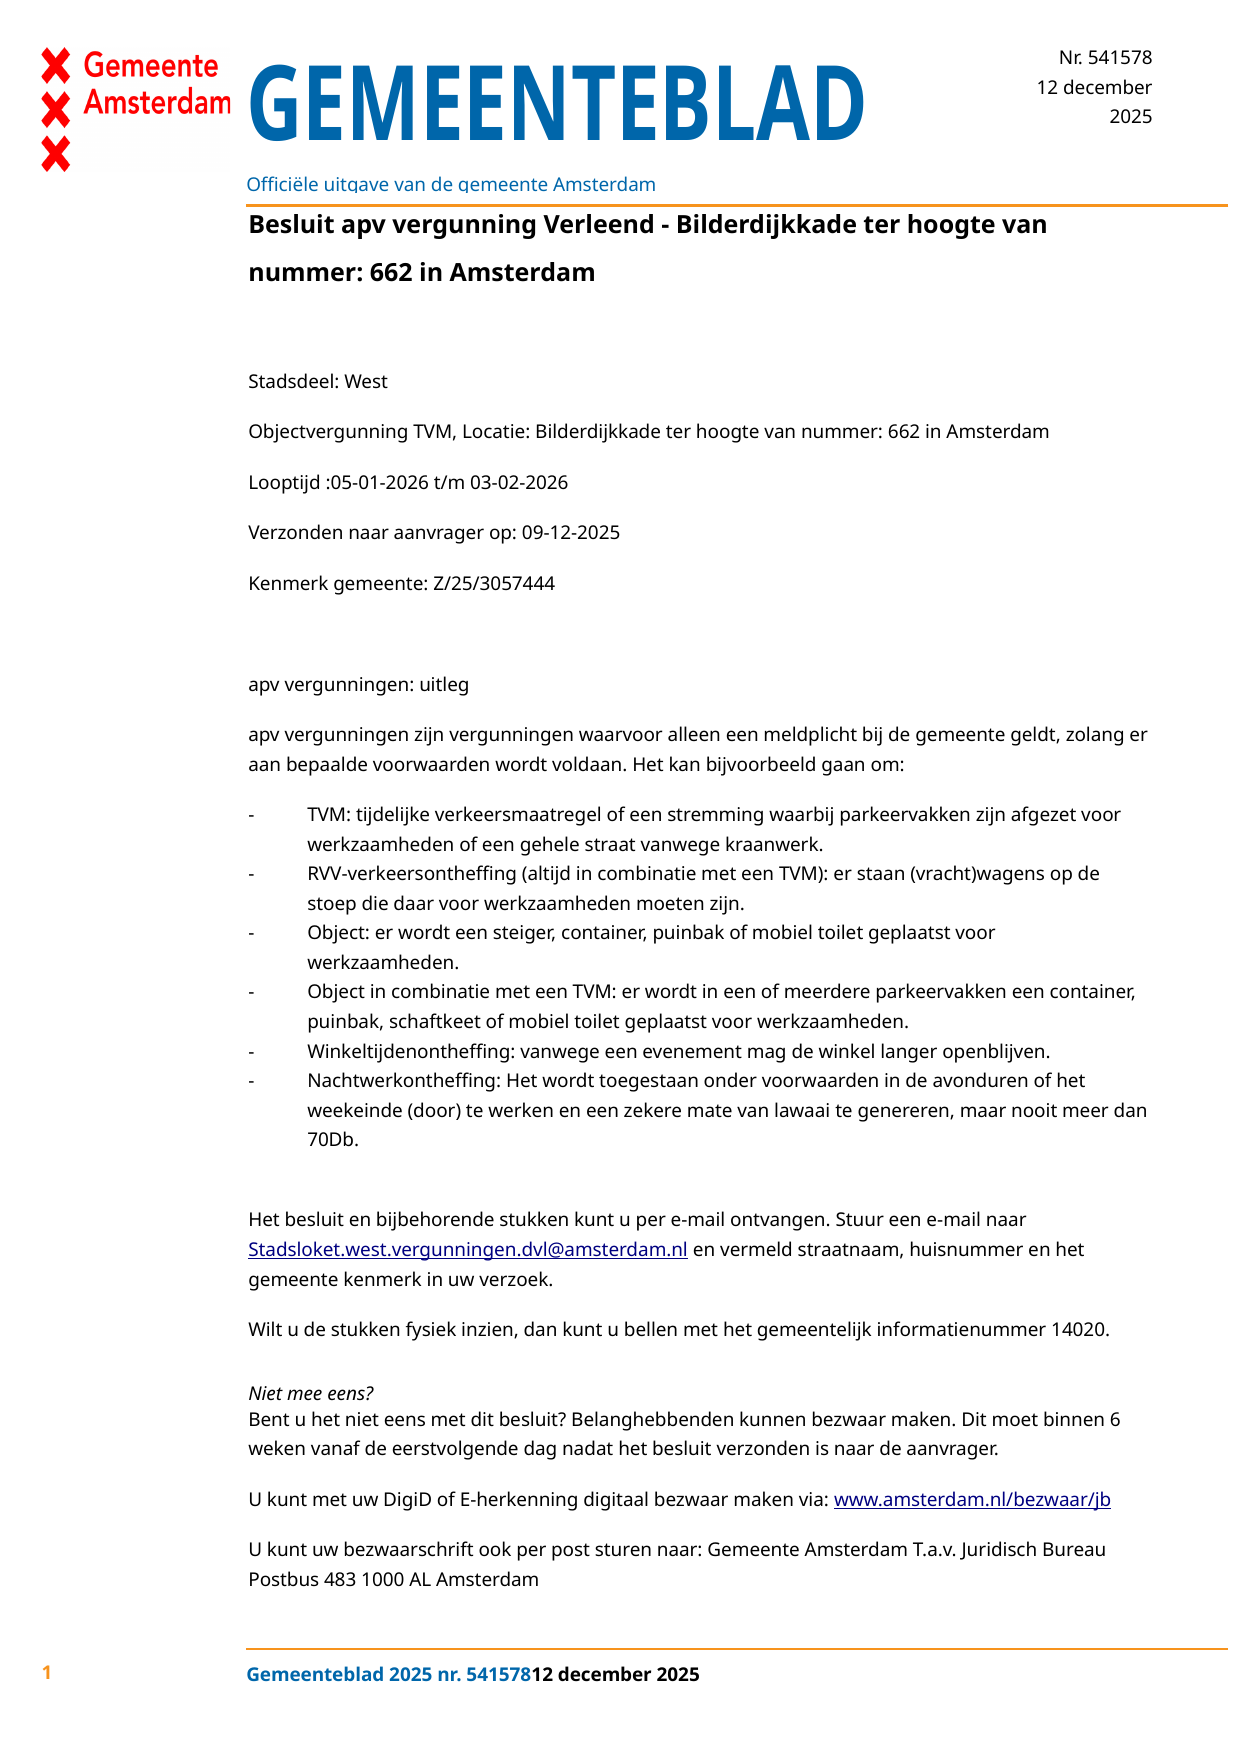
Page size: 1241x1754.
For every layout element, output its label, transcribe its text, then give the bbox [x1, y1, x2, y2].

text U kunt uw bezwaarschrift ook per post sturen naar: Gemeente Amsterdam T.a.v. Juridisch Bureau Postbus 483 1000 AL Amsterdam [248, 1536, 1152, 1592]
list Object: er wordt een steiger, container, puinbak of mobiel toilet geplaatst voor werkzaamheden. [248, 919, 1152, 975]
list TVM: tijdelijke verkeersmaatregel of een stremming waarbij parkeervakken zijn afgezet voor werkzaamheden of een gehele straat vanwege kraanwerk. [248, 801, 1152, 857]
picture [41, 47, 231, 172]
text Niet mee eens? [248, 1380, 1152, 1406]
text Objectvergunning TVM, Locatie: Bilderdijkkade ter hoogte van nummer: 662 in Amsterdam [248, 419, 1152, 444]
text apv vergunningen zijn vergunningen waarvoor alleen een meldplicht bij de gemeente geldt, zolang er aan bepaalde voorwaarden wordt voldaan. Het kan bijvoorbeeld gaan om: [248, 721, 1152, 777]
text Het besluit en bijbehorende stukken kunt u per e-mail ontvangen. Stuur een e-mail naar Stadsloket.west.vergunningen.dvl@amsterdam.nl en vermeld straatnaam, huisnummer en het gemeente kenmerk in uw verzoek. [248, 1207, 1152, 1292]
text U kunt met uw DigiD of E-herkenning digitaal bezwaar maken via: www.amsterdam.nl/bezwaar/jb [248, 1486, 1152, 1512]
list Nachtwerkontheffing: Het wordt toegestaan onder voorwaarden in de avonduren of het weekeinde (door) te werken en een zekere mate van lawaai te genereren, maar nooit meer dan 70Db. [248, 1067, 1152, 1152]
list RVV-verkeersontheffing (altijd in combinatie met een TVM): er staan (vracht)wagens op de stoep die daar voor werkzaamheden moeten zijn. [248, 860, 1152, 916]
text apv vergunningen: uitleg [248, 671, 1152, 697]
text Kenmerk gemeente: Z/25/3057444 [248, 570, 1152, 596]
text Verzonden naar aanvrager op: 09-12-2025 [248, 519, 1152, 545]
text Stadsdeel: West [248, 368, 1152, 394]
text Looptijd :05-01-2026 t/m 03-02-2026 [248, 469, 1152, 495]
text Wilt u de stukken fysiek inzien, dan kunt u bellen met het gemeentelijk informatienummer 14020. [248, 1316, 1152, 1342]
text Bent u het niet eens met dit besluit? Belanghebbenden kunnen bezwaar maken. Dit moet binnen 6 weken vanaf de eerstvolgende dag nadat het besluit verzonden is naar de aanvrager. [248, 1406, 1152, 1461]
list Object in combinatie met een TVM: er wordt in een of meerdere parkeervakken een container, puinbak, schaftkeet of mobiel toilet geplaatst voor werkzaamheden. [248, 979, 1152, 1034]
text Besluit apv vergunning Verleend - Bilderdijkkade ter hoogte van nummer: 662 in Amsterdam [248, 207, 1152, 288]
list Winkeltijdenontheffing: vanwege een evenement mag de winkel langer openblijven. [248, 1038, 1152, 1064]
